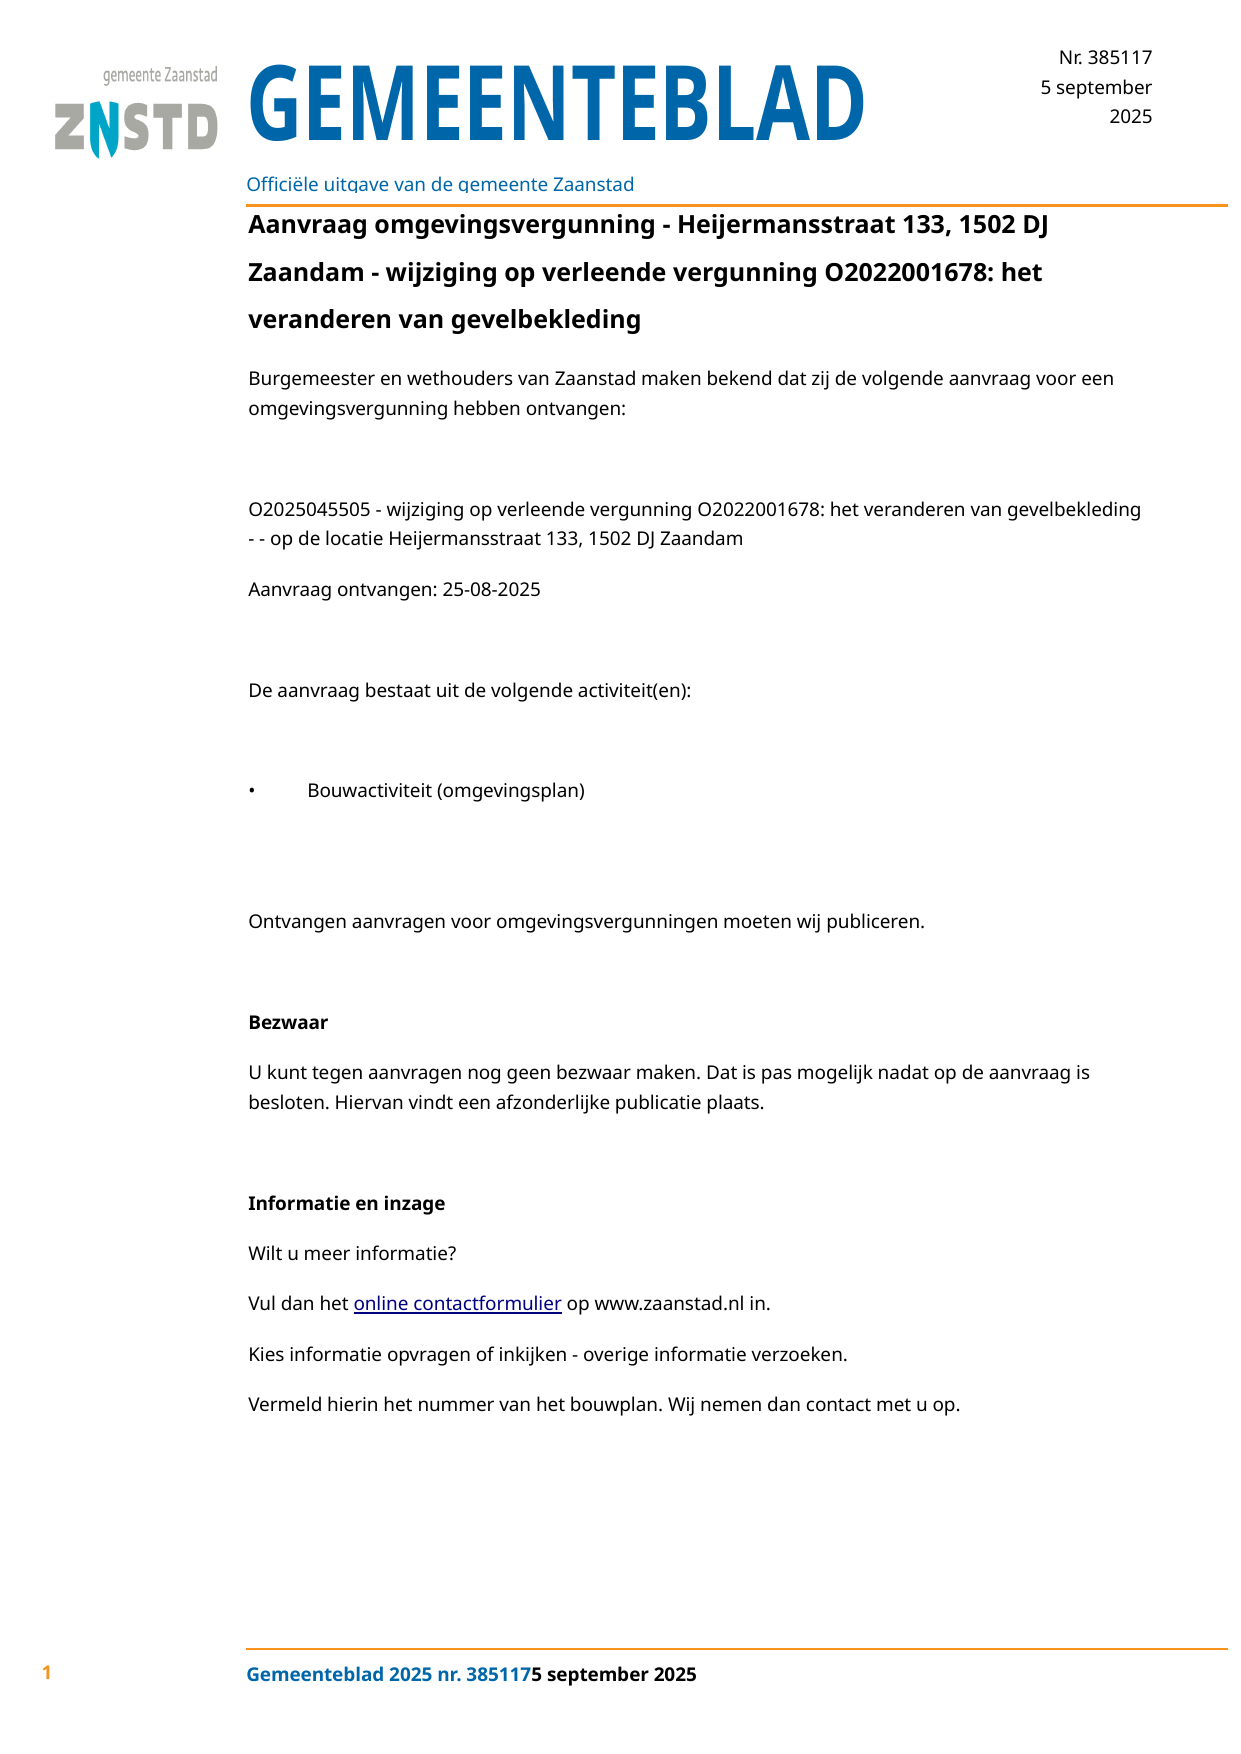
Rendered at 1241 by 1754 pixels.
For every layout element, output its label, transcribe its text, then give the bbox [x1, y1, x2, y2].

text Vul dan het online contactformulier op www.zaanstad.nl in. [248, 1291, 1152, 1316]
text De aanvraag bestaat uit de volgende activiteit(en): [248, 677, 1152, 702]
text Burgemeester en wethouders van Zaanstad maken bekend dat zij de volgende aanvraag voor een omgevingsvergunning hebben ontvangen: [248, 366, 1152, 421]
text Wilt u meer informatie? [248, 1240, 1152, 1266]
text Kies informatie opvragen of inkijken - overige informatie verzoeken. [248, 1341, 1152, 1367]
list Bouwactiviteit (omgevingsplan) [248, 778, 1152, 803]
text O2025045505 - wijziging op verleende vergunning O2022001678: het veranderen van gevelbekleding - - op de locatie Heijermansstraat 133, 1502 DJ Zaandam [248, 496, 1152, 551]
text Ontvangen aanvragen voor omgevingsvergunningen moeten wij publiceren. [248, 908, 1152, 934]
text Aanvraag omgevingsvergunning - Heijermansstraat 133, 1502 DJ Zaandam - wijziging op verleende vergunning O2022001678: het veranderen van gevelbekleding [248, 207, 1152, 336]
text Informatie en inzage [248, 1190, 1152, 1215]
text Vermeld hierin het nummer van het bouwplan. Wij nemen dan contact met u op. [248, 1391, 1152, 1417]
picture [41, 47, 231, 172]
text Aanvraag ontvangen: 25-08-2025 [248, 576, 1152, 602]
text U kunt tegen aanvragen nog geen bezwaar maken. Dat is pas mogelijk nadat op de aanvraag is besloten. Hiervan vindt een afzonderlijke publicatie plaats. [248, 1059, 1152, 1114]
text Bezwaar [248, 1009, 1152, 1034]
